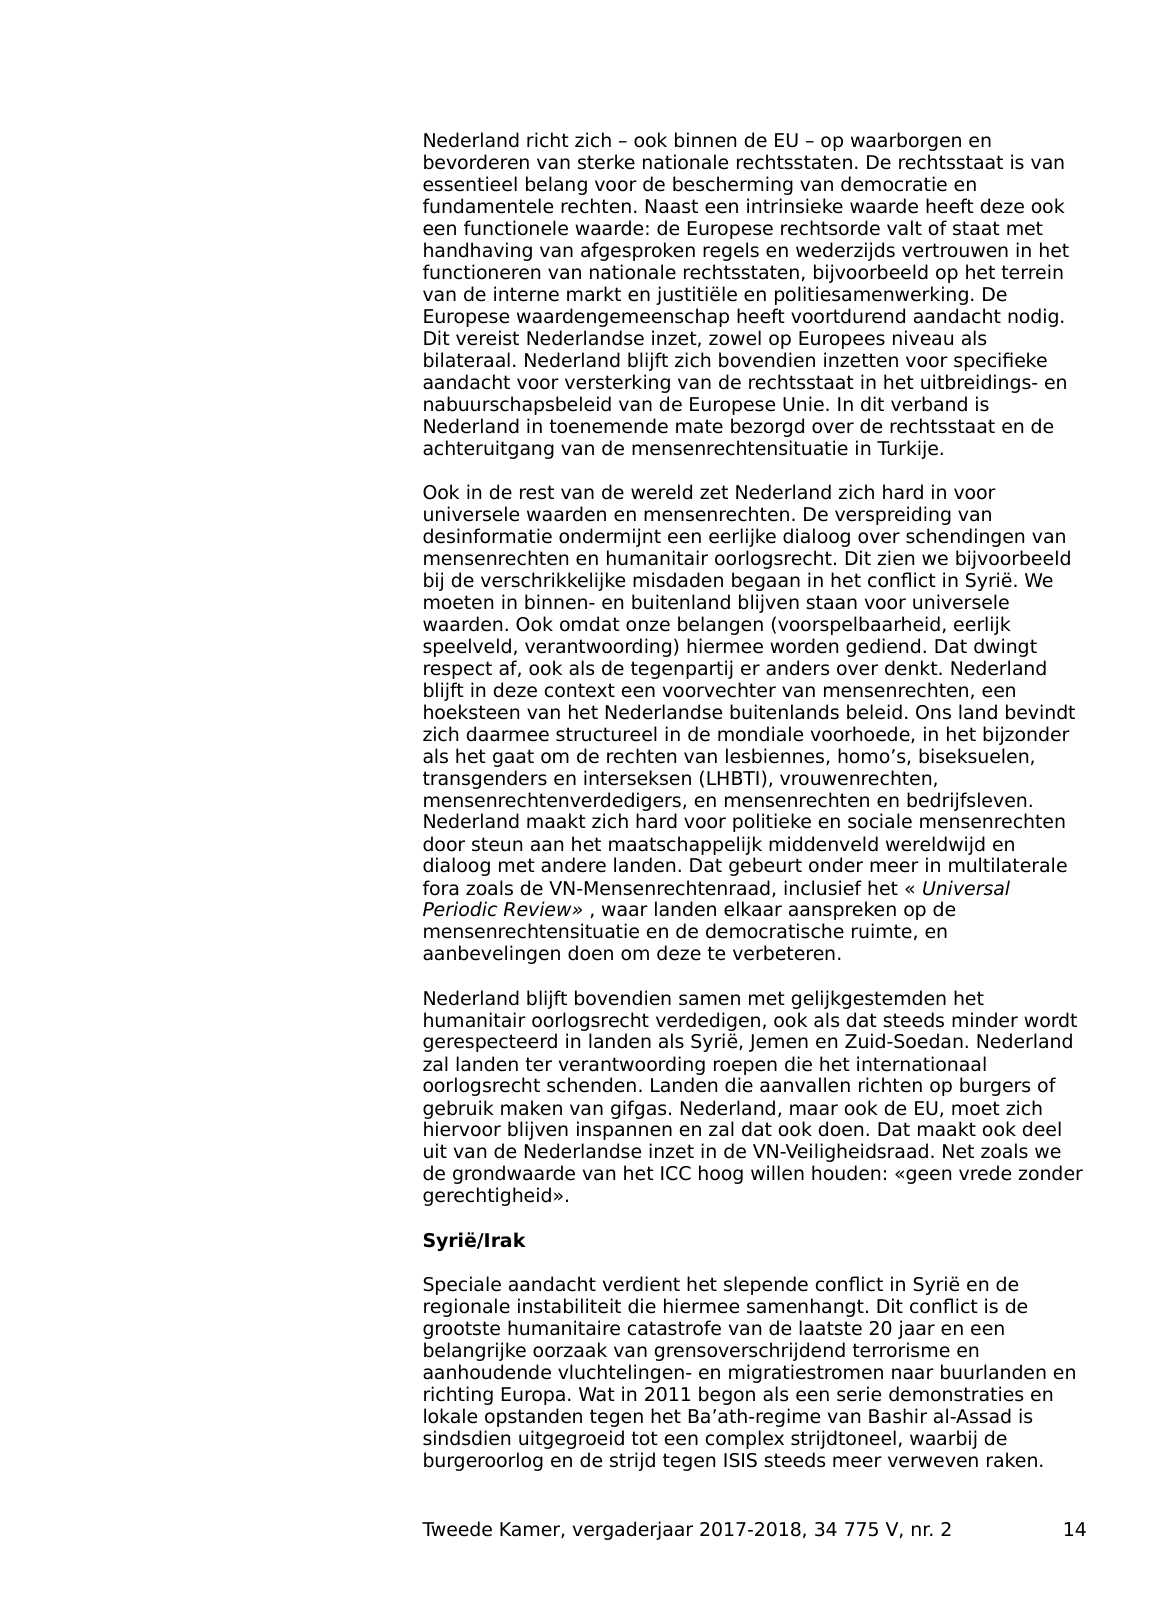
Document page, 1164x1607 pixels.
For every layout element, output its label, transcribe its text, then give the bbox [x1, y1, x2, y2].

text Nederland richt zich – ook binnen de EU – op waarborgen en bevorderen van sterke nationale rechtsstaten. De rechtsstaat is van essentieel belang voor de bescherming van democratie en fundamentele rechten. Naast een intrinsieke waarde heeft deze ook een functionele waarde: de Europese rechtsorde valt of staat met handhaving van afgesproken regels en wederzijds vertrouwen in het functioneren van nationale rechtsstaten, bijvoorbeeld op het terrein van de interne markt en justitiële en politiesamenwerking. De Europese waardengemeenschap heeft voortdurend aandacht nodig. Dit vereist Nederlandse inzet, zowel op Europees niveau als bilateraal. Nederland blijft zich bovendien inzetten voor specifieke aandacht voor versterking van de rechtsstaat in het uitbreidings- en nabuurschapsbeleid van de Europese Unie. In dit verband is Nederland in toenemende mate bezorgd over de rechtsstaat en de achteruitgang van de mensenrechtensituatie in Turkije. [422, 130, 1087, 459]
subtitle Syrië/Irak [422, 1229, 1087, 1251]
text Nederland blijft bovendien samen met gelijkgestemden het humanitair oorlogsrecht verdedigen, ook als dat steeds minder wordt gerespecteerd in landen als Syrië, Jemen en Zuid-Soedan. Nederland zal landen ter verantwoording roepen die het internationaal oorlogsrecht schenden. Landen die aanvallen richten op burgers of gebruik maken van gifgas. Nederland, maar ook de EU, moet zich hiervoor blijven inspannen en zal dat ook doen. Dat maakt ook deel uit van de Nederlandse inzet in de VN-Veiligheidsraad. Net zoals we de grondwaarde van het ICC hoog willen houden: «geen vrede zonder gerechtigheid». [422, 987, 1087, 1207]
text Ook in de rest van de wereld zet Nederland zich hard in voor universele waarden en mensenrechten. De verspreiding van desinformatie ondermijnt een eerlijke dialoog over schendingen van mensenrechten en humanitair oorlogsrecht. Dit zien we bijvoorbeeld bij de verschrikkelijke misdaden begaan in het conflict in Syrië. We moeten in binnen- en buitenland blijven staan voor universele waarden. Ook omdat onze belangen (voorspelbaarheid, eerlijk speelveld, verantwoording) hiermee worden gediend. Dat dwingt respect af, ook als de tegenpartij er anders over denkt. Nederland blijft in deze context een voorvechter van mensenrechten, een hoeksteen van het Nederlandse buitenlands beleid. Ons land bevindt zich daarmee structureel in de mondiale voorhoede, in het bijzonder als het gaat om de rechten van lesbiennes, homo’s, biseksuelen, transgenders en interseksen (LHBTI), vrouwenrechten, mensenrechtenverdedigers, en mensenrechten en bedrijfsleven. Nederland maakt zich hard voor politieke en sociale mensenrechten door steun aan het maatschappelijk middenveld wereldwijd en dialoog met andere landen. Dat gebeurt onder meer in multilaterale fora zoals de VN-Mensenrechtenraad, inclusief het « Universal Periodic Review» , waar landen elkaar aanspreken op de mensenrechtensituatie en de democratische ruimte, en aanbevelingen doen om deze te verbeteren. [422, 482, 1087, 965]
text Speciale aandacht verdient het slepende conflict in Syrië en de regionale instabiliteit die hiermee samenhangt. Dit conflict is de grootste humanitaire catastrofe van de laatste 20 jaar en een belangrijke oorzaak van grensoverschrijdend terrorisme en aanhoudende vluchtelingen- en migratiestromen naar buurlanden en richting Europa. Wat in 2011 begon als een serie demonstraties en lokale opstanden tegen het Ba’ath-regime van Bashir al-Assad is sindsdien uitgegroeid tot een complex strijdtoneel, waarbij de burgeroorlog en de strijd tegen ISIS steeds meer verweven raken. [422, 1274, 1087, 1471]
